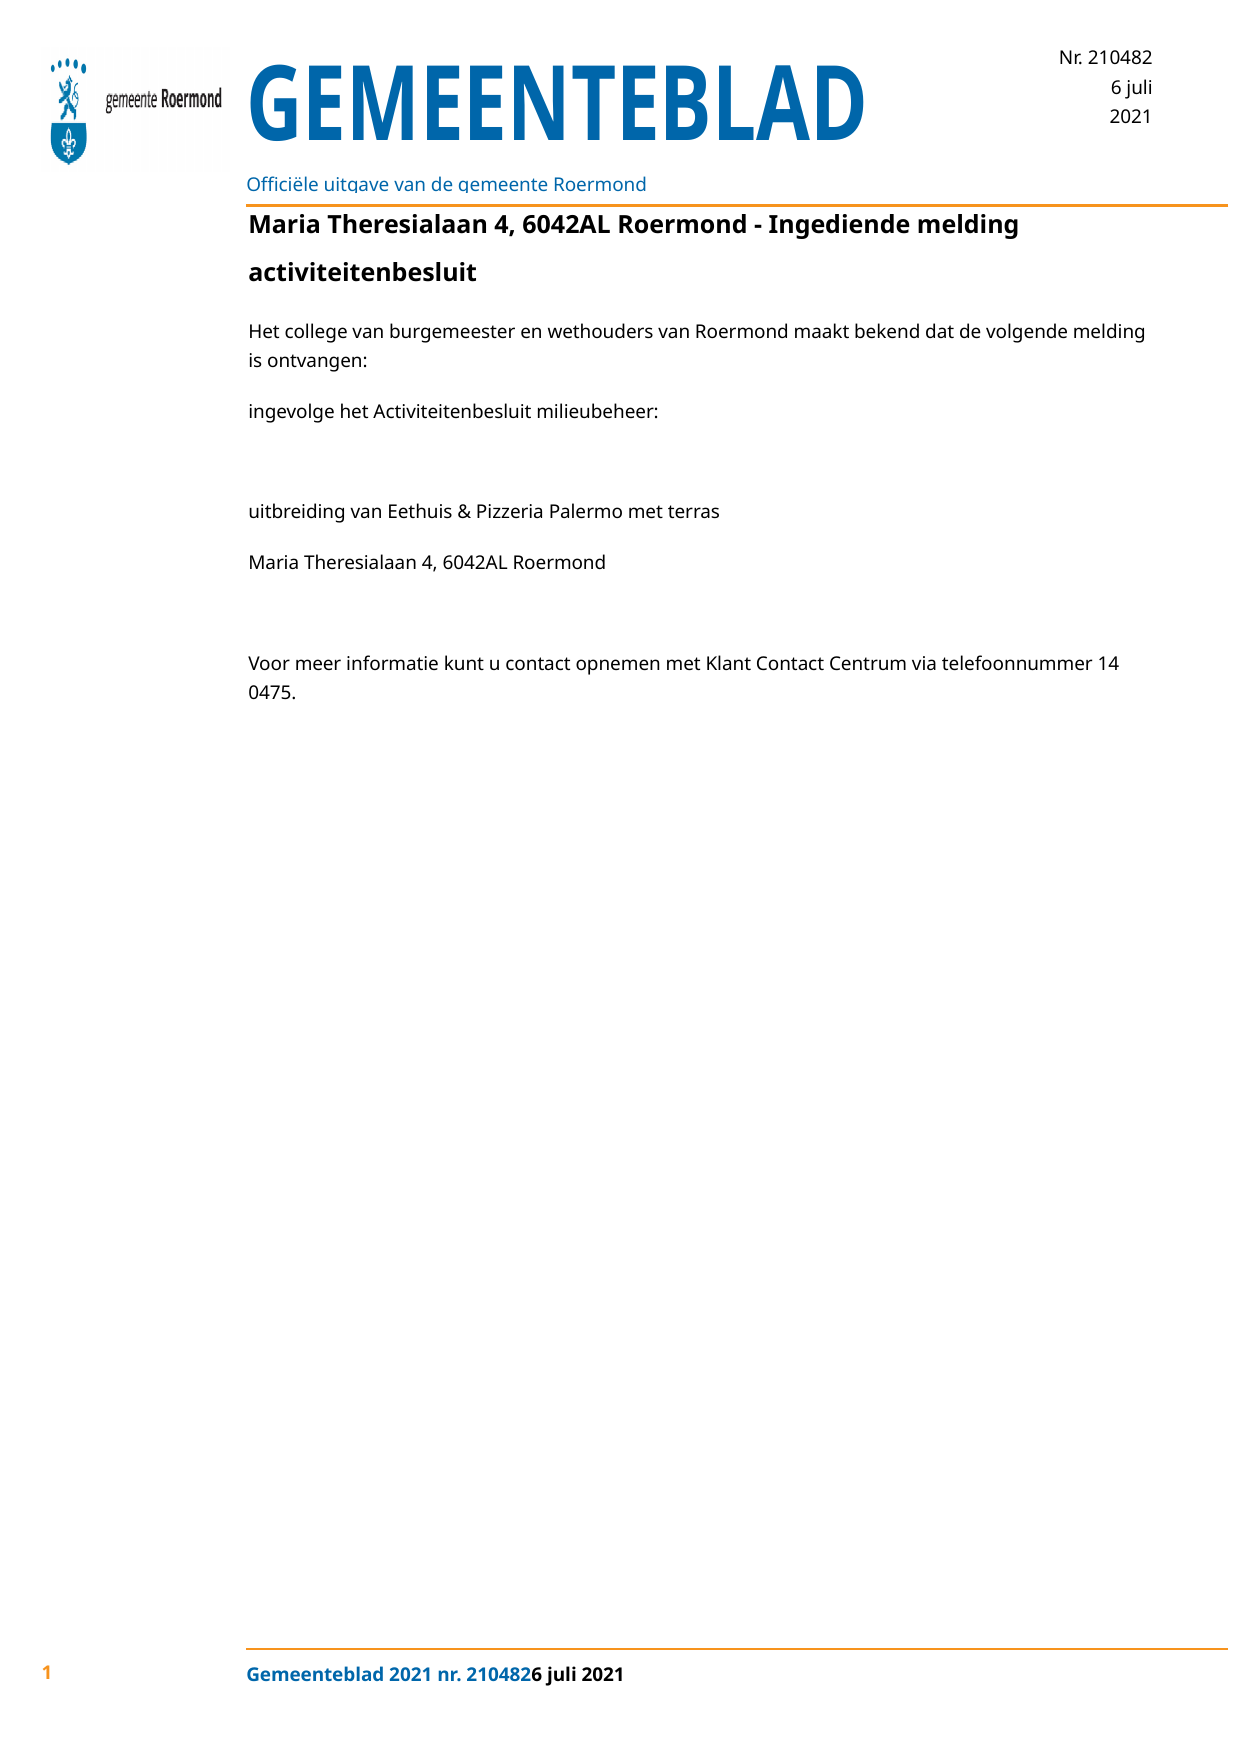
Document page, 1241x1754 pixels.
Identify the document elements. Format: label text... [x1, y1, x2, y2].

text Het college van burgemeester en wethouders van Roermond maakt bekend dat de volgende melding is ontvangen: [248, 318, 1152, 373]
text Maria Theresialaan 4, 6042AL Roermond [248, 549, 1152, 575]
text uitbreiding van Eethuis & Pizzeria Palermo met terras [248, 499, 1152, 524]
text Maria Theresialaan 4, 6042AL Roermond - Ingediende melding activiteitenbesluit [248, 207, 1152, 288]
text ingevolge het Activiteitenbesluit milieubeheer: [248, 398, 1152, 424]
text Voor meer informatie kunt u contact opnemen met Klant Contact Centrum via telefoonnummer 14 0475. [248, 650, 1152, 705]
picture [41, 47, 231, 172]
